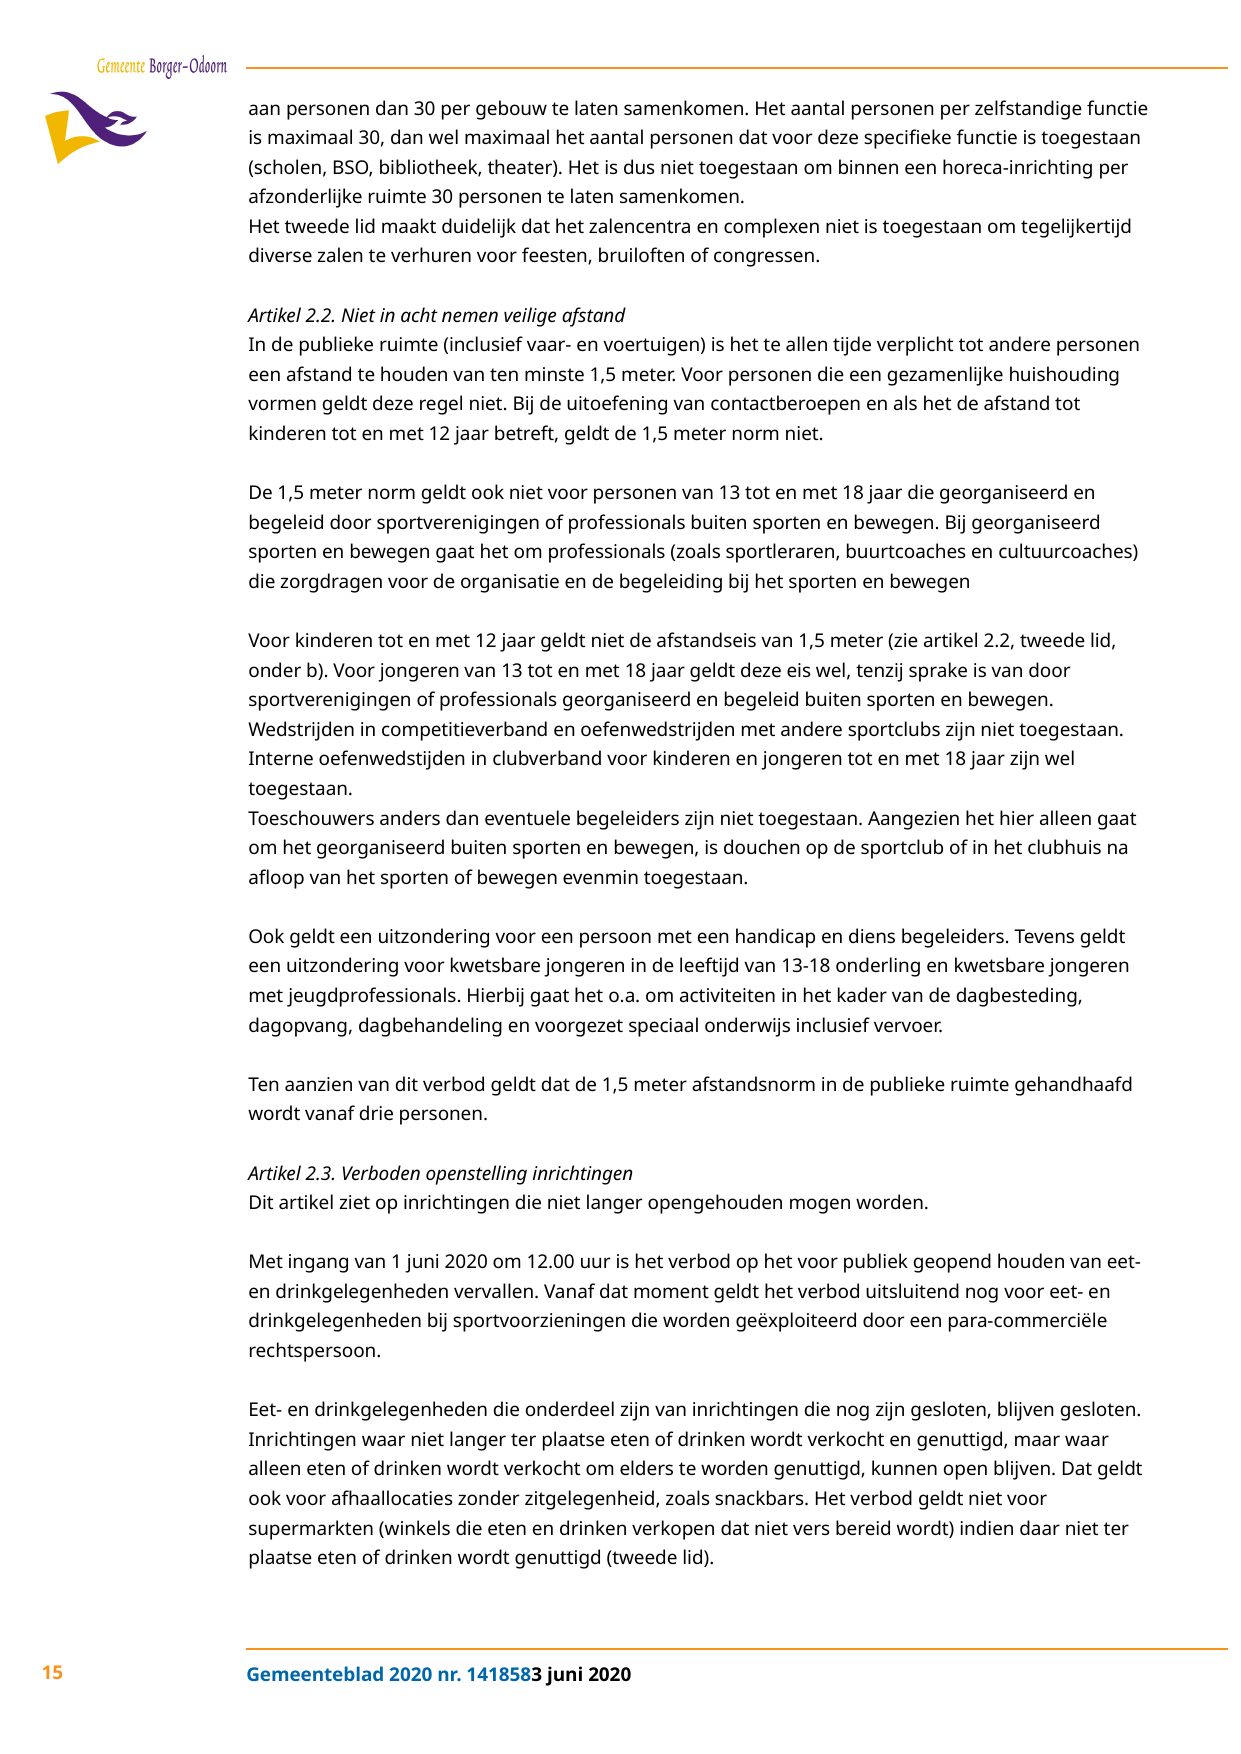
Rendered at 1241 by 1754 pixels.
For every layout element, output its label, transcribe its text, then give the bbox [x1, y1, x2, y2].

text In de publieke ruimte (inclusief vaar- en voertuigen) is het te allen tijde verplicht tot andere personen een afstand te houden van ten minste 1,5 meter. Voor personen die een gezamenlijke huishouding vormen geldt deze regel niet. Bij de uitoefening van contactberoepen en als het de afstand tot kinderen tot en met 12 jaar betreft, geldt de 1,5 meter norm niet. [248, 331, 1152, 446]
text Dit artikel ziet op inrichtingen die niet langer opengehouden mogen worden. [248, 1189, 1152, 1215]
text Toeschouwers anders dan eventuele begeleiders zijn niet toegestaan. Aangezien het hier alleen gaat om het georganiseerd buiten sporten en bewegen, is douchen op de sportclub of in het clubhuis na afloop van het sporten of bewegen evenmin toegestaan. [248, 805, 1152, 890]
text Het tweede lid maakt duidelijk dat het zalencentra en complexen niet is toegestaan om tegelijkertijd diverse zalen te verhuren voor feesten, bruiloften of congressen. [248, 213, 1152, 268]
text De 1,5 meter norm geldt ook niet voor personen van 13 tot en met 18 jaar die georganiseerd en begeleid door sportverenigingen of professionals buiten sporten en bewegen. Bij georganiseerd sporten en bewegen gaat het om professionals (zoals sportleraren, buurtcoaches en cultuurcoaches) die zorgdragen voor de organisatie en de begeleiding bij het sporten en bewegen [248, 479, 1152, 594]
text Eet- en drinkgelegenheden die onderdeel zijn van inrichtingen die nog zijn gesloten, blijven gesloten. Inrichtingen waar niet langer ter plaatse eten of drinken wordt verkocht en genuttigd, maar waar alleen eten of drinken wordt verkocht om elders te worden genuttigd, kunnen open blijven. Dat geldt ook voor afhaallocaties zonder zitgelegenheid, zoals snackbars. Het verbod geldt niet voor supermarkten (winkels die eten en drinken verkopen dat niet vers bereid wordt) indien daar niet ter plaatse eten of drinken wordt genuttigd (tweede lid). [248, 1396, 1152, 1570]
text Artikel 2.2. Niet in acht nemen veilige afstand [248, 302, 1152, 328]
text Artikel 2.3. Verboden openstelling inrichtingen [248, 1160, 1152, 1186]
text Ook geldt een uitzondering voor een persoon met een handicap en diens begeleiders. Tevens geldt een uitzondering voor kwetsbare jongeren in de leeftijd van 13-18 onderling en kwetsbare jongeren met jeugdprofessionals. Hierbij gaat het o.a. om activiteiten in het kader van de dagbesteding, dagopvang, dagbehandeling en voorgezet speciaal onderwijs inclusief vervoer. [248, 923, 1152, 1038]
picture [41, 47, 231, 172]
text Ten aanzien van dit verbod geldt dat de 1,5 meter afstandsnorm in de publieke ruimte gehandhaafd wordt vanaf drie personen. [248, 1071, 1152, 1126]
text aan personen dan 30 per gebouw te laten samenkomen. Het aantal personen per zelfstandige functie is maximaal 30, dan wel maximaal het aantal personen dat voor deze specifieke functie is toegestaan (scholen, BSO, bibliotheek, theater). Het is dus niet toegestaan om binnen een horeca-inrichting per afzonderlijke ruimte 30 personen te laten samenkomen. [248, 95, 1152, 209]
text Met ingang van 1 juni 2020 om 12.00 uur is het verbod op het voor publiek geopend houden van eet- en drinkgelegenheden vervallen. Vanaf dat moment geldt het verbod uitsluitend nog voor eet- en drinkgelegenheden bij sportvoorzieningen die worden geëxploiteerd door een para-commerciële rechtspersoon. [248, 1248, 1152, 1363]
text Voor kinderen tot en met 12 jaar geldt niet de afstandseis van 1,5 meter (zie artikel 2.2, tweede lid, onder b). Voor jongeren van 13 tot en met 18 jaar geldt deze eis wel, tenzij sprake is van door sportverenigingen of professionals georganiseerd en begeleid buiten sporten en bewegen. Wedstrijden in competitieverband en oefenwedstrijden met andere sportclubs zijn niet toegestaan. Interne oefenwedstijden in clubverband voor kinderen en jongeren tot en met 18 jaar zijn wel toegestaan. [248, 627, 1152, 801]
